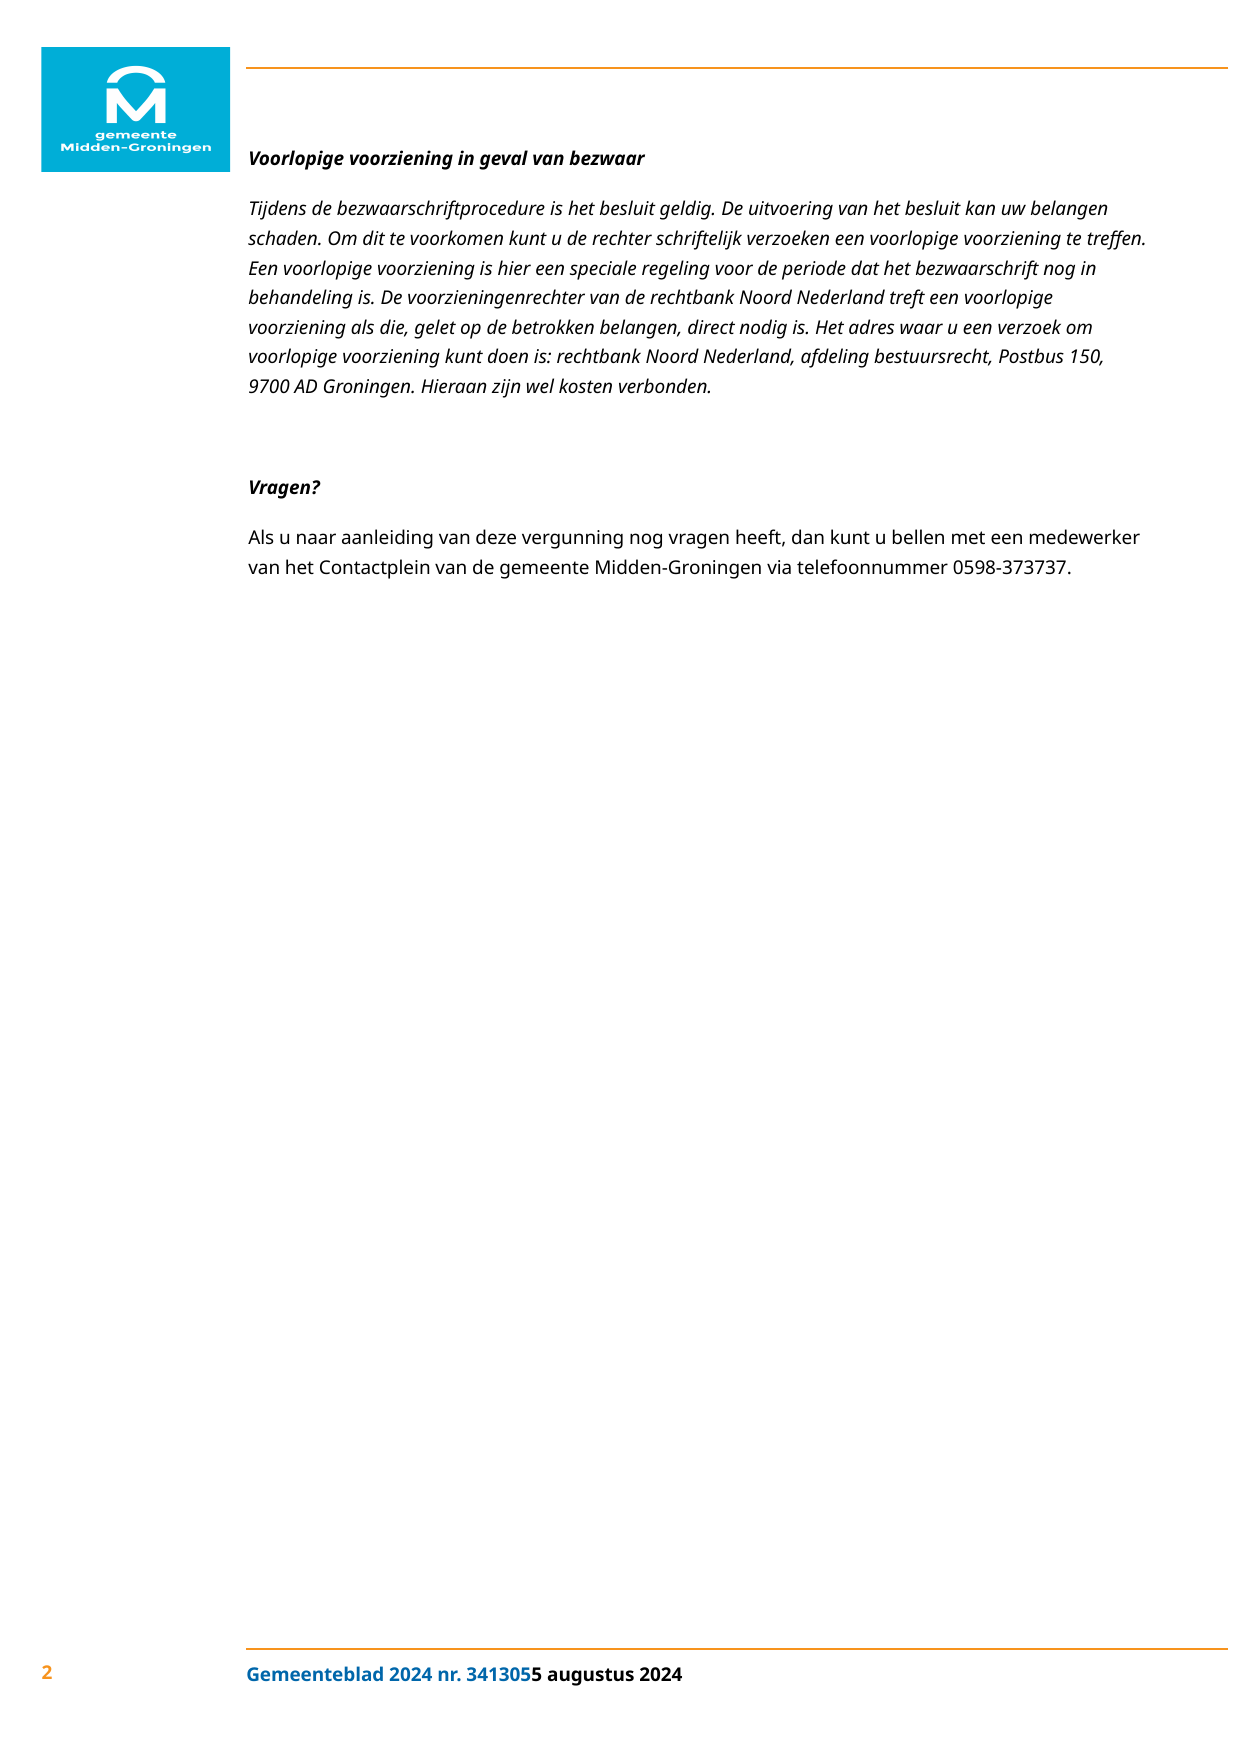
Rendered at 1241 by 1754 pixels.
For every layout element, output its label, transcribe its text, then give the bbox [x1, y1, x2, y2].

picture [107, 89, 165, 122]
text Tijdens de bezwaarschriftprocedure is het besluit geldig. De uitvoering van het besluit kan uw belangen schaden. Om dit te voorkomen kunt u de rechter schriftelijk verzoeken een voorlopige voorziening te treffen. Een voorlopige voorziening is hier een speciale regeling voor de periode dat het bezwaarschrift nog in behandeling is. De voorzieningenrechter van de rechtbank Noord Nederland treft een voorlopige voorziening als die, gelet op de betrokken belangen, direct nodig is. Het adres waar u een verzoek om voorlopige voorziening kunt doen is: rechtbank Noord Nederland, afdeling bestuursrecht, Postbus 150, 9700 AD Groningen. Hieraan zijn wel kosten verbonden. [248, 196, 1152, 399]
picture [184, 146, 190, 153]
text Als u naar aanleiding van deze vergunning nog vragen heeft, dan kunt u bellen met een medewerker van het Contactplein van de gemeente Midden-Groningen via telefoonnummer 0598-373737. [248, 524, 1152, 580]
text Voorlopige voorziening in geval van bezwaar [248, 145, 1152, 171]
text Vragen? [248, 474, 1152, 500]
picture [108, 66, 164, 82]
